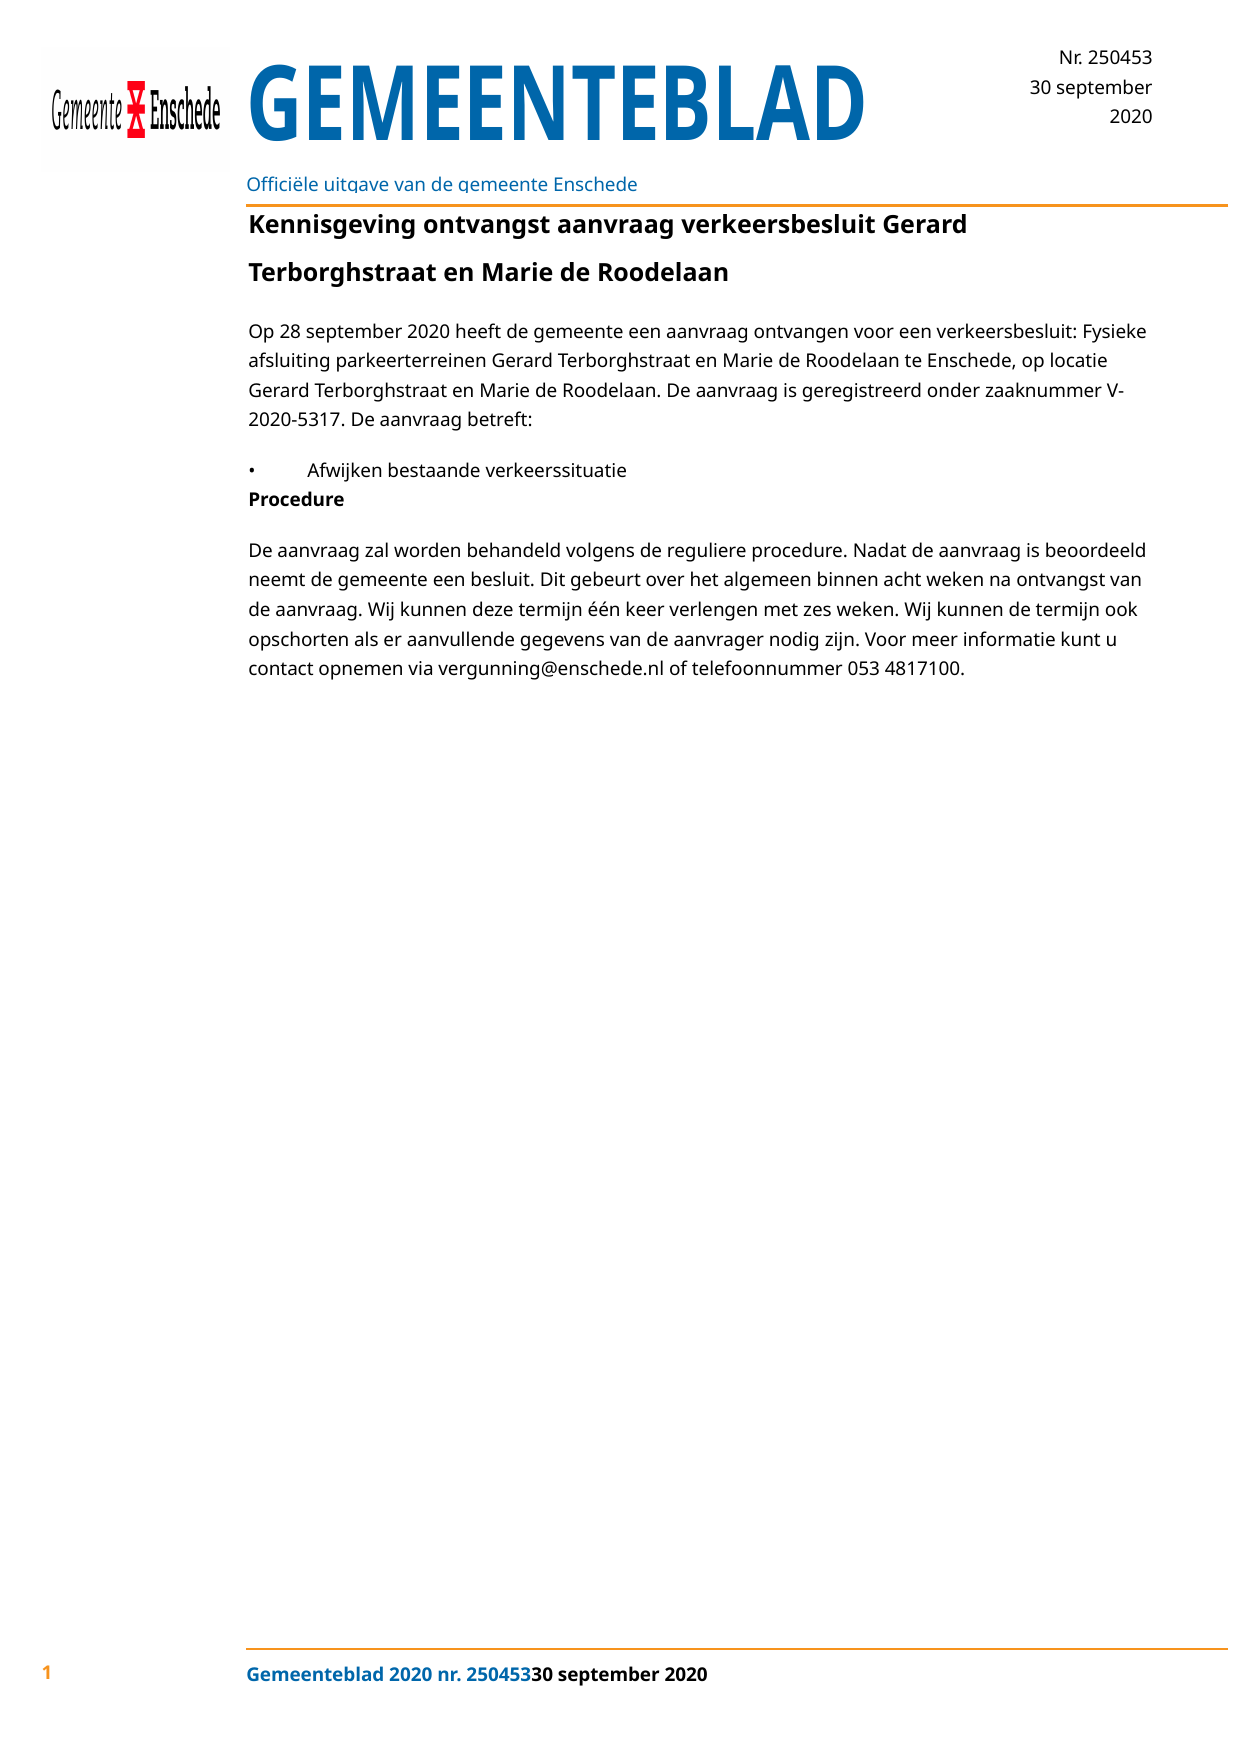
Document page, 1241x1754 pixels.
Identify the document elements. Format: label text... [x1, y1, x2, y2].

text Kennisgeving ontvangst aanvraag verkeersbesluit Gerard Terborghstraat en Marie de Roodelaan [248, 207, 1152, 288]
picture [41, 47, 231, 172]
text Procedure [248, 487, 1152, 512]
text De aanvraag zal worden behandeld volgens de reguliere procedure. Nadat de aanvraag is beoordeeld neemt de gemeente een besluit. Dit gebeurt over het algemeen binnen acht weken na ontvangst van de aanvraag. Wij kunnen deze termijn één keer verlengen met zes weken. Wij kunnen de termijn ook opschorten als er aanvullende gegevens van de aanvrager nodig zijn. Voor meer informatie kunt u contact opnemen via vergunning@enschede.nl of telefoonnummer 053 4817100. [248, 537, 1152, 681]
list Afwijken bestaande verkeerssituatie [248, 457, 1152, 483]
text Op 28 september 2020 heeft de gemeente een aanvraag ontvangen voor een verkeersbesluit: Fysieke afsluiting parkeerterreinen Gerard Terborghstraat en Marie de Roodelaan te Enschede, op locatie Gerard Terborghstraat en Marie de Roodelaan. De aanvraag is geregistreerd onder zaaknummer V-2020-5317. De aanvraag betreft: [248, 318, 1152, 432]
